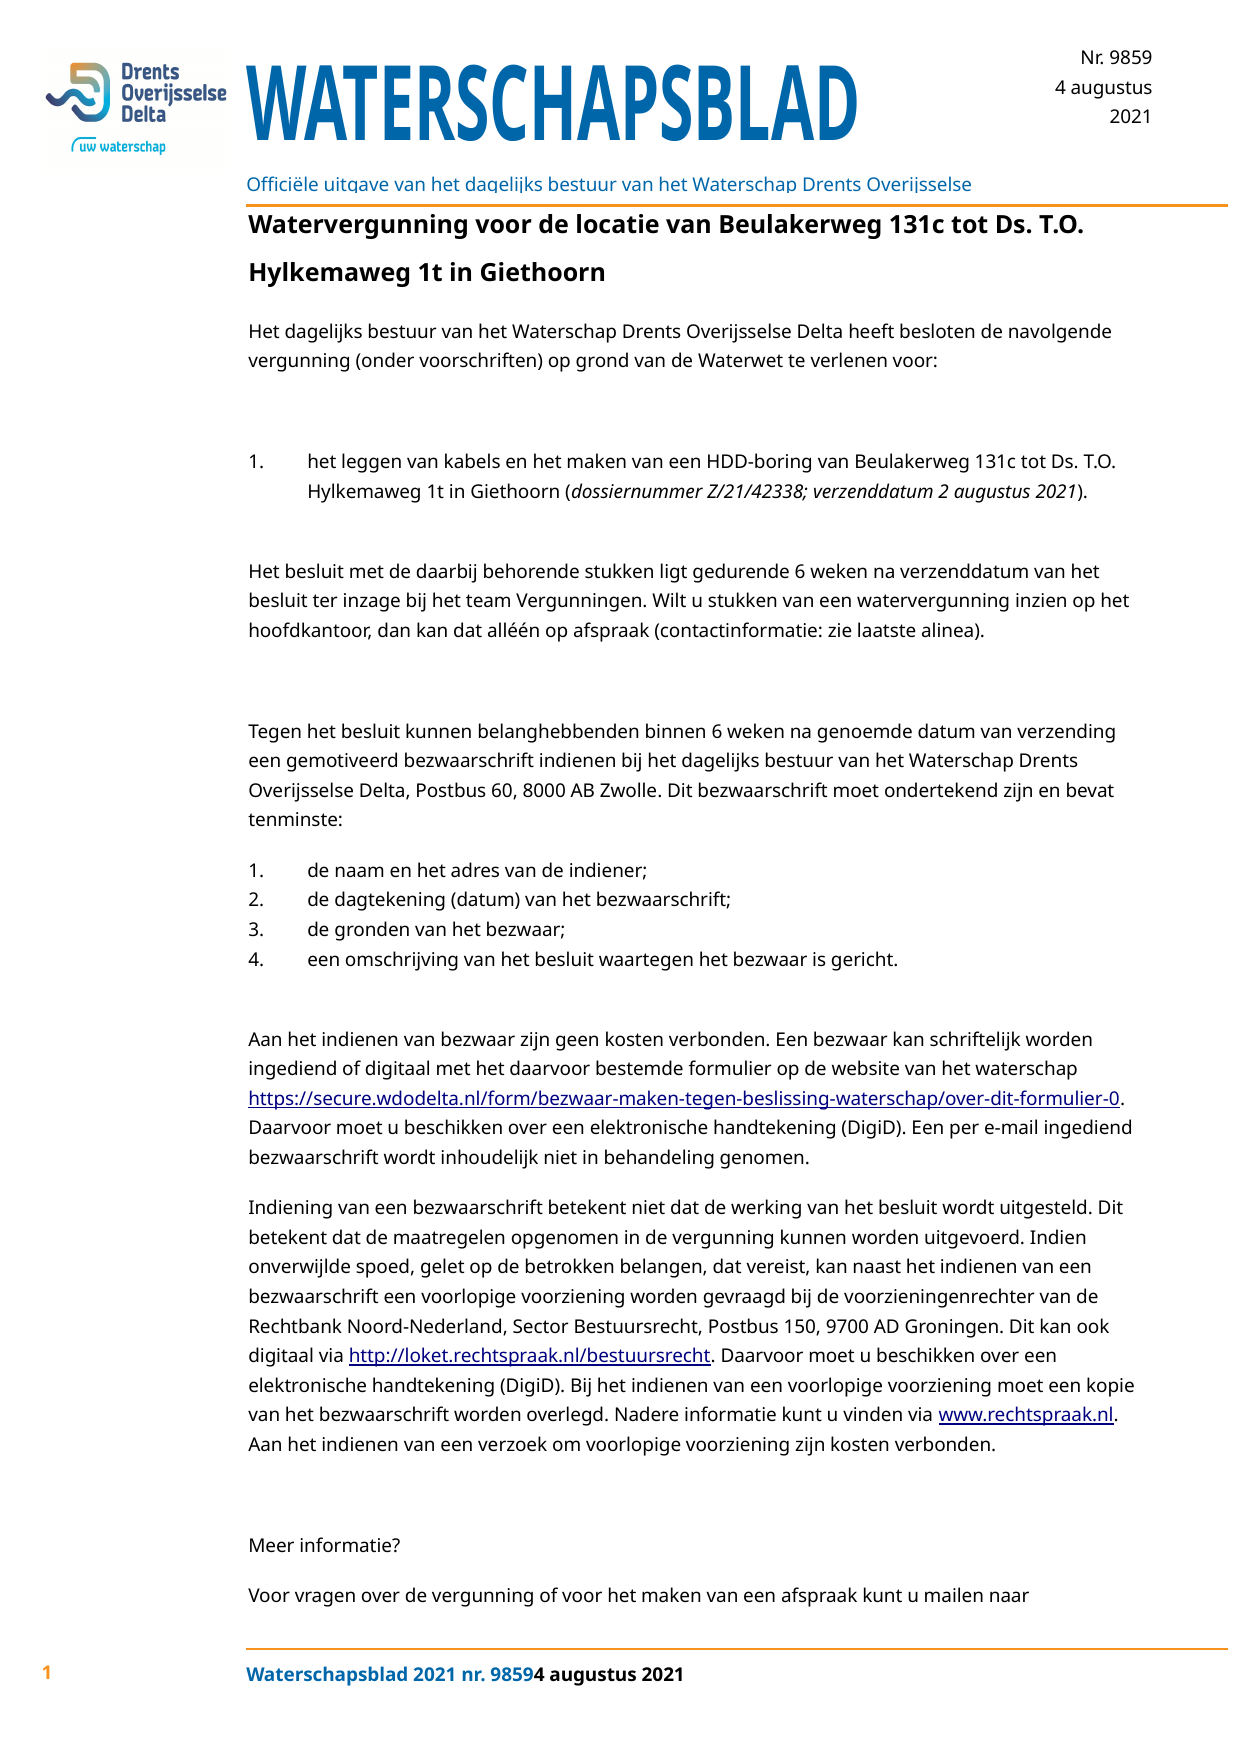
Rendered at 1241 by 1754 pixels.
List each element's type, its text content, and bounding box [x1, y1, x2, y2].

text Watervergunning voor de locatie van Beulakerweg 131c tot Ds. T.O. Hylkemaweg 1t in Giethoorn [248, 207, 1152, 288]
text Het besluit met de daarbij behorende stukken ligt gedurende 6 weken na verzenddatum van het besluit ter inzage bij het team Vergunningen. Wilt u stukken van een watervergunning inzien op het hoofdkantoor, dan kan dat alléén op afspraak (contactinformatie: zie laatste alinea). [248, 558, 1152, 643]
text Aan het indienen van bezwaar zijn geen kosten verbonden. Een bezwaar kan schriftelijk worden ingediend of digitaal met het daarvoor bestemde formulier op de website van het waterschap https://secure.wdodelta.nl/form/bezwaar-maken-tegen-beslissing-waterschap/over-dit-formulier-0. Daarvoor moet u beschikken over een elektronische handtekening (DigiD). Een per e-mail ingediend bezwaarschrift wordt inhoudelijk niet in behandeling genomen. [248, 1026, 1152, 1170]
text Voor vragen over de vergunning of voor het maken van een afspraak kunt u mailen naar [248, 1582, 1152, 1608]
list het leggen van kabels en het maken van een HDD-boring van Beulakerweg 131c tot Ds. T.O. Hylkemaweg 1t in Giethoorn (dossiernummer Z/21/42338; verzenddatum 2 augustus 2021). [248, 448, 1152, 504]
text Het dagelijks bestuur van het Waterschap Drents Overijsselse Delta heeft besloten de navolgende vergunning (onder voorschriften) op grond van de Waterwet te verlenen voor: [248, 318, 1152, 373]
list de gronden van het bezwaar; [248, 916, 1152, 942]
list de naam en het adres van de indiener; [248, 857, 1152, 883]
text Tegen het besluit kunnen belanghebbenden binnen 6 weken na genoemde datum van verzending een gemotiveerd bezwaarschrift indienen bij het dagelijks bestuur van het Waterschap Drents Overijsselse Delta, Postbus 60, 8000 AB Zwolle. Dit bezwaarschrift moet ondertekend zijn en bevat tenminste: [248, 718, 1152, 832]
text Meer informatie? [248, 1532, 1152, 1558]
list een omschrijving van het besluit waartegen het bezwaar is gericht. [248, 946, 1152, 972]
text Indiening van een bezwaarschrift betekent niet dat de werking van het besluit wordt uitgesteld. Dit betekent dat de maatregelen opgenomen in de vergunning kunnen worden uitgevoerd. Indien onverwijlde spoed, gelet op de betrokken belangen, dat vereist, kan naast het indienen van een bezwaarschrift een voorlopige voorziening worden gevraagd bij de voorzieningenrechter van de Rechtbank Noord-Nederland, Sector Bestuursrecht, Postbus 150, 9700 AD Groningen. Dit kan ook digitaal via http://loket.rechtspraak.nl/bestuursrecht. Daarvoor moet u beschikken over een elektronische handtekening (DigiD). Bij het indienen van een voorlopige voorziening moet een kopie van het bezwaarschrift worden overlegd. Nadere informatie kunt u vinden via www.rechtspraak.nl. Aan het indienen van een verzoek om voorlopige voorziening zijn kosten verbonden. [248, 1194, 1152, 1457]
picture [41, 47, 231, 172]
list de dagtekening (datum) van het bezwaarschrift; [248, 887, 1152, 912]
